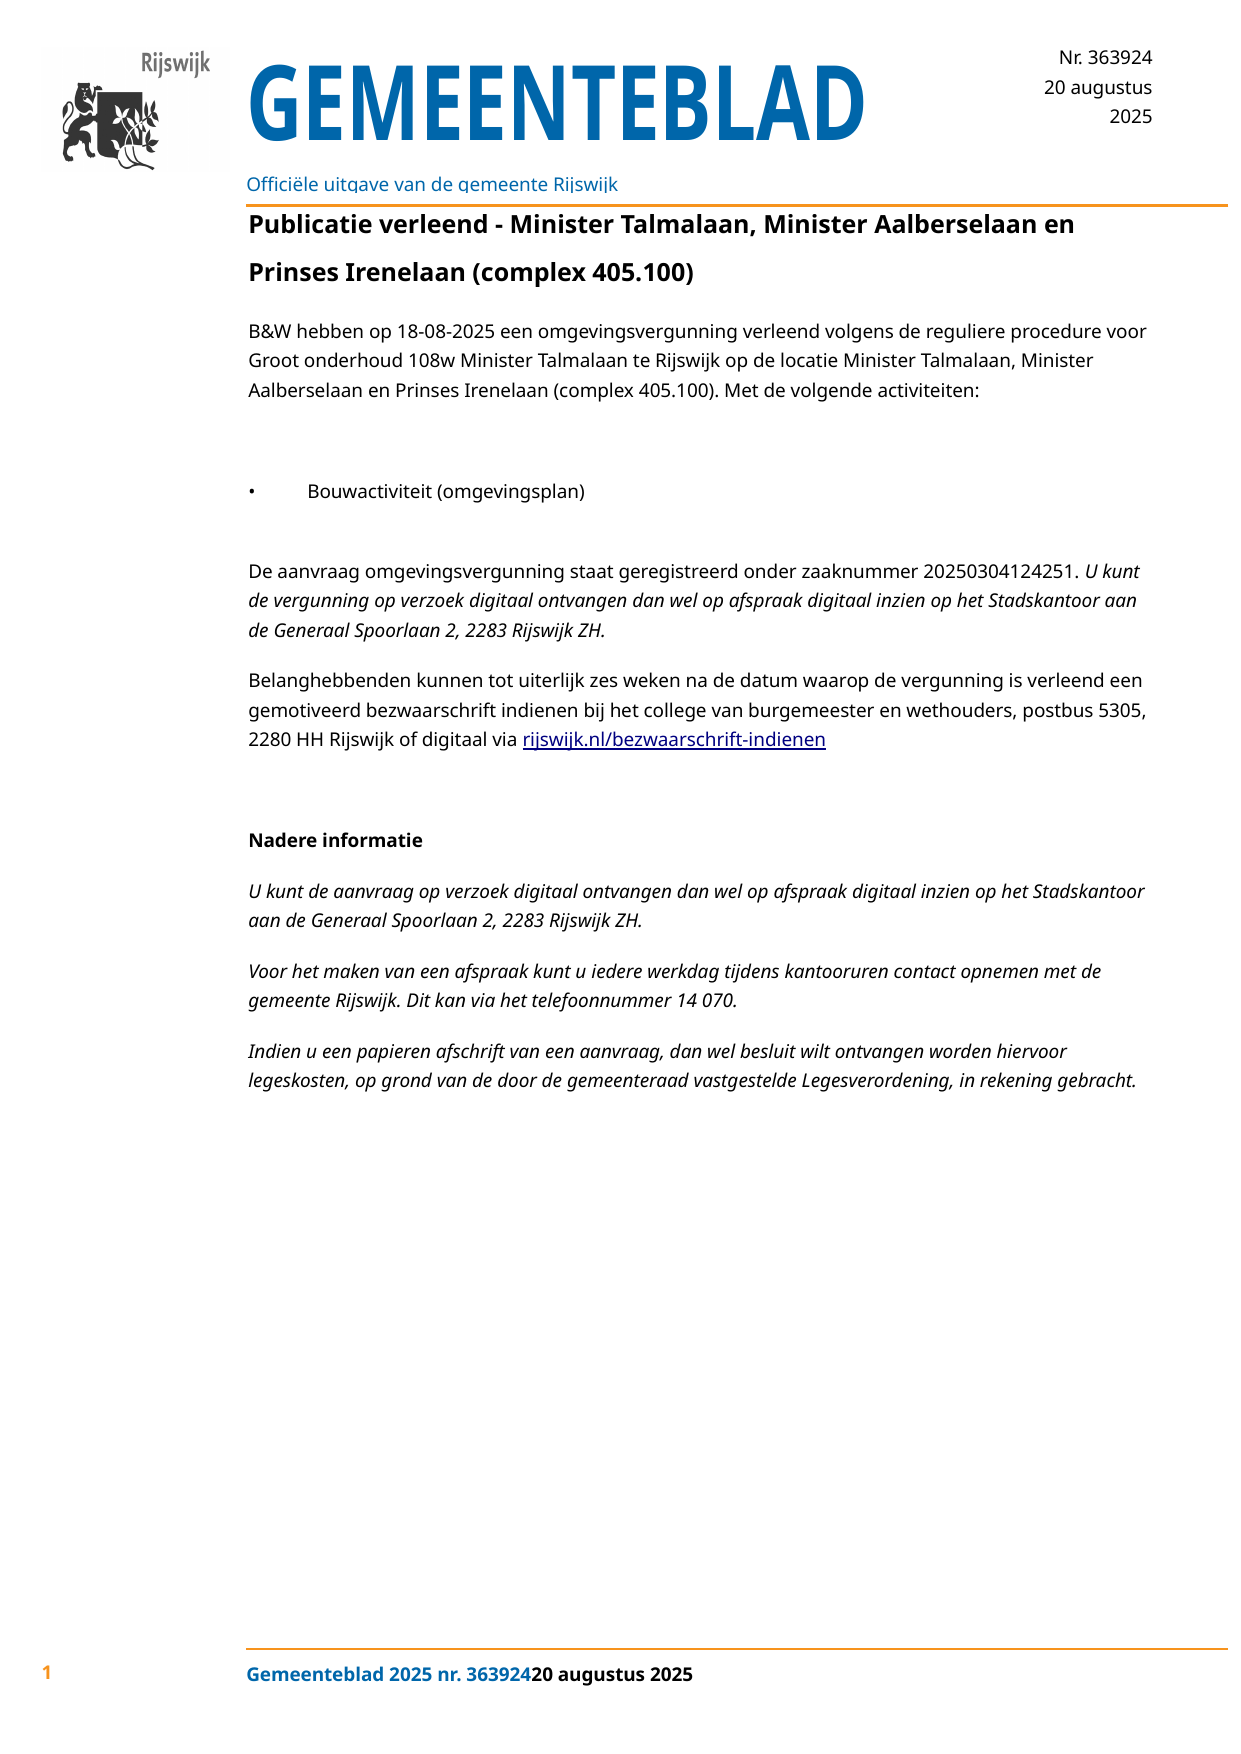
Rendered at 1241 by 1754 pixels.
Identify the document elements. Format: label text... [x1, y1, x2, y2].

text B&W hebben op 18-08-2025 een omgevingsvergunning verleend volgens de reguliere procedure voor Groot onderhoud 108w Minister Talmalaan te Rijswijk op de locatie Minister Talmalaan, Minister Aalberselaan en Prinses Irenelaan (complex 405.100). Met de volgende activiteiten: [248, 318, 1152, 403]
list Bouwactiviteit (omgevingsplan) [248, 478, 1152, 504]
text Indien u een papieren afschrift van een aanvraag, dan wel besluit wilt ontvangen worden hiervoor legeskosten, op grond van de door de gemeenteraad vastgestelde Legesverordening, in rekening gebracht. [248, 1038, 1152, 1093]
picture [41, 47, 231, 172]
text Publicatie verleend - Minister Talmalaan, Minister Aalberselaan en Prinses Irenelaan (complex 405.100) [248, 207, 1152, 288]
text Nadere informatie [248, 827, 1152, 853]
text Voor het maken van een afspraak kunt u iedere werkdag tijdens kantooruren contact opnemen met de gemeente Rijswijk. Dit kan via het telefoonnummer 14 070. [248, 958, 1152, 1013]
text De aanvraag omgevingsvergunning staat geregistreerd onder zaaknummer 20250304124251. U kunt de vergunning op verzoek digitaal ontvangen dan wel op afspraak digitaal inzien op het Stadskantoor aan de Generaal Spoorlaan 2, 2283 Rijswijk ZH. [248, 558, 1152, 643]
text U kunt de aanvraag op verzoek digitaal ontvangen dan wel op afspraak digitaal inzien op het Stadskantoor aan de Generaal Spoorlaan 2, 2283 Rijswijk ZH. [248, 878, 1152, 933]
text Belanghebbenden kunnen tot uiterlijk zes weken na de datum waarop de vergunning is verleend een gemotiveerd bezwaarschrift indienen bij het college van burgemeester en wethouders, postbus 5305, 2280 HH Rijswijk of digitaal via rijswijk.nl/bezwaarschrift-indienen [248, 667, 1152, 752]
